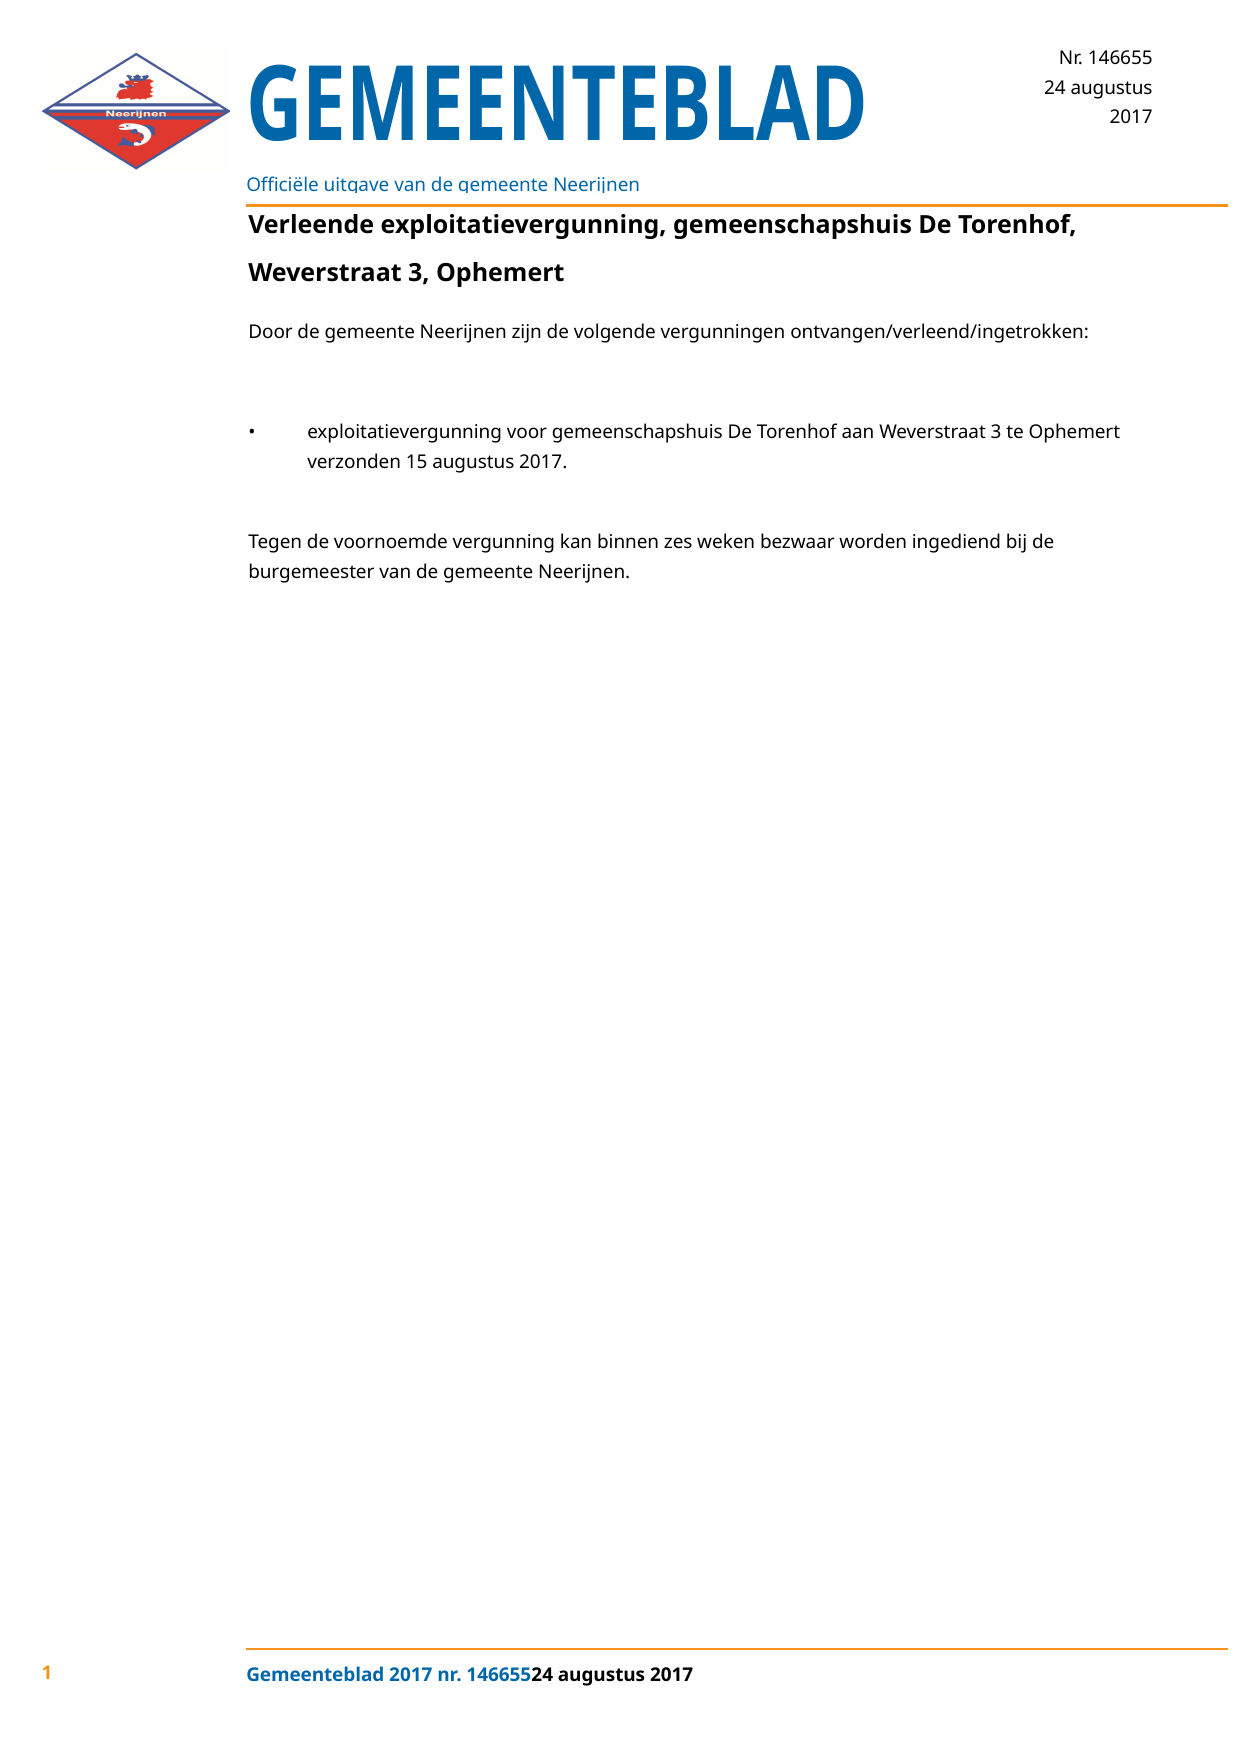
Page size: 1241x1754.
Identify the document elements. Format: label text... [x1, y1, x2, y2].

text Tegen de voornoemde vergunning kan binnen zes weken bezwaar worden ingediend bij de burgemeester van de gemeente Neerijnen. [248, 528, 1152, 584]
text Verleende exploitatievergunning, gemeenschapshuis De Torenhof, Weverstraat 3, Ophemert [248, 207, 1152, 288]
list exploitatievergunning voor gemeenschapshuis De Torenhof aan Weverstraat 3 te Ophemert verzonden 15 augustus 2017. [248, 419, 1152, 474]
text Door de gemeente Neerijnen zijn de volgende vergunningen ontvangen/verleend/ingetrokken: [248, 318, 1152, 344]
picture [41, 47, 231, 172]
